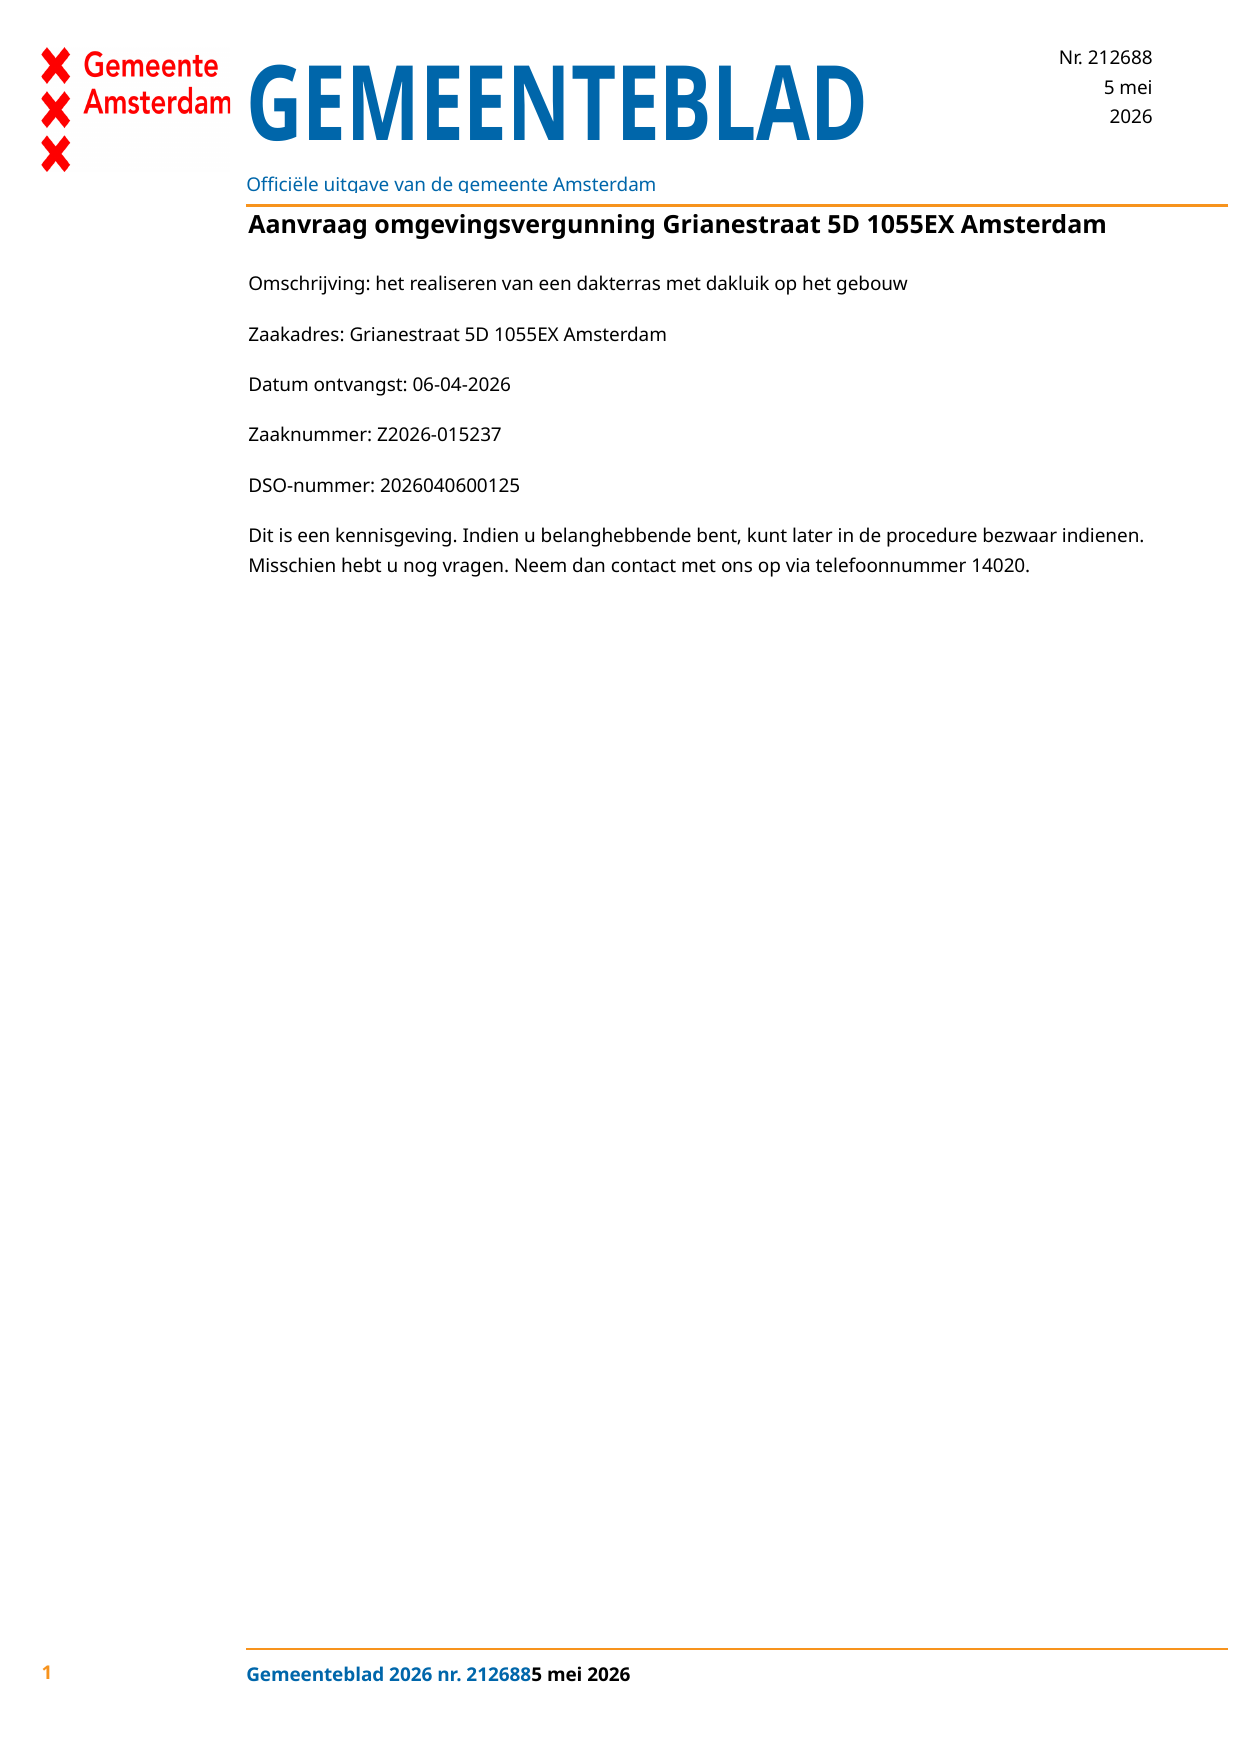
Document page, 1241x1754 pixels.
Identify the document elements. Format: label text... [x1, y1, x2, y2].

text Datum ontvangst: 06-04-2026 [248, 371, 1152, 397]
text Omschrijving: het realiseren van een dakterras met dakluik op het gebouw [248, 270, 1152, 296]
text Aanvraag omgevingsvergunning Grianestraat 5D 1055EX Amsterdam [248, 207, 1152, 241]
text Dit is een kennisgeving. Indien u belanghebbende bent, kunt later in de procedure bezwaar indienen. Misschien hebt u nog vragen. Neem dan contact met ons op via telefoonnummer 14020. [248, 522, 1152, 578]
text Zaaknummer: Z2026-015237 [248, 422, 1152, 447]
text Zaakadres: Grianestraat 5D 1055EX Amsterdam [248, 321, 1152, 346]
picture [41, 47, 231, 172]
text DSO-nummer: 2026040600125 [248, 472, 1152, 498]
